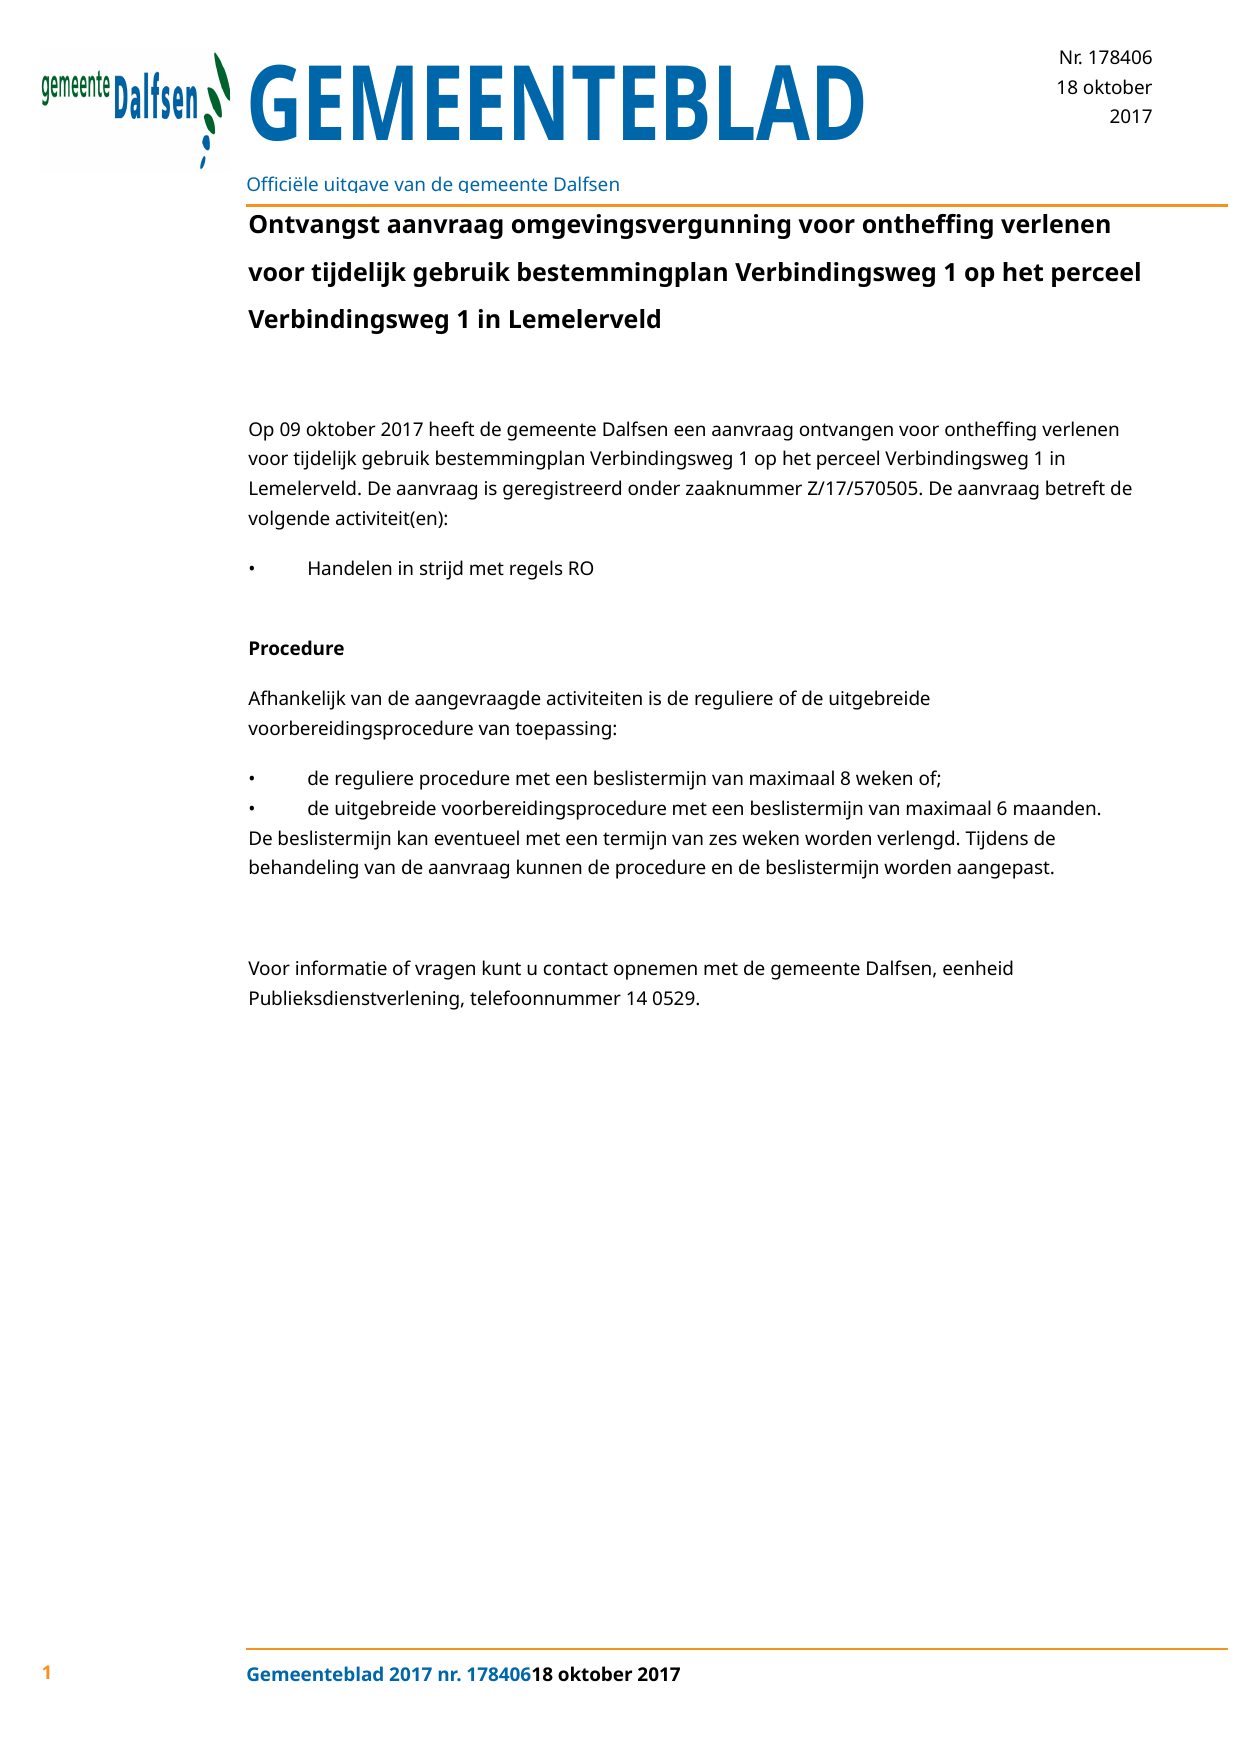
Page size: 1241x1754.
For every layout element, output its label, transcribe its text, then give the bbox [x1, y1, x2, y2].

text Afhankelijk van de aangevraagde activiteiten is de reguliere of de uitgebreide voorbereidingsprocedure van toepassing: [248, 686, 1152, 741]
picture [41, 47, 231, 172]
text Voor informatie of vragen kunt u contact opnemen met de gemeente Dalfsen, eenheid Publieksdienstverlening, telefoonnummer 14 0529. [248, 955, 1152, 1010]
text De beslistermijn kan eventueel met een termijn van zes weken worden verlengd. Tijdens de behandeling van de aanvraag kunnen de procedure en de beslistermijn worden aangepast. [248, 825, 1152, 880]
list de uitgebreide voorbereidingsprocedure met een beslistermijn van maximaal 6 maanden. [248, 795, 1152, 821]
text Ontvangst aanvraag omgevingsvergunning voor ontheffing verlenen voor tijdelijk gebruik bestemmingplan Verbindingsweg 1 op het perceel Verbindingsweg 1 in Lemelerveld [248, 207, 1152, 336]
list de reguliere procedure met een beslistermijn van maximaal 8 weken of; [248, 766, 1152, 791]
text Op 09 oktober 2017 heeft de gemeente Dalfsen een aanvraag ontvangen voor ontheffing verlenen voor tijdelijk gebruik bestemmingplan Verbindingsweg 1 op het perceel Verbindingsweg 1 in Lemelerveld. De aanvraag is geregistreerd onder zaaknummer Z/17/570505. De aanvraag betreft de volgende activiteit(en): [248, 416, 1152, 530]
list Handelen in strijd met regels RO [248, 555, 1152, 581]
text Procedure [248, 635, 1152, 661]
